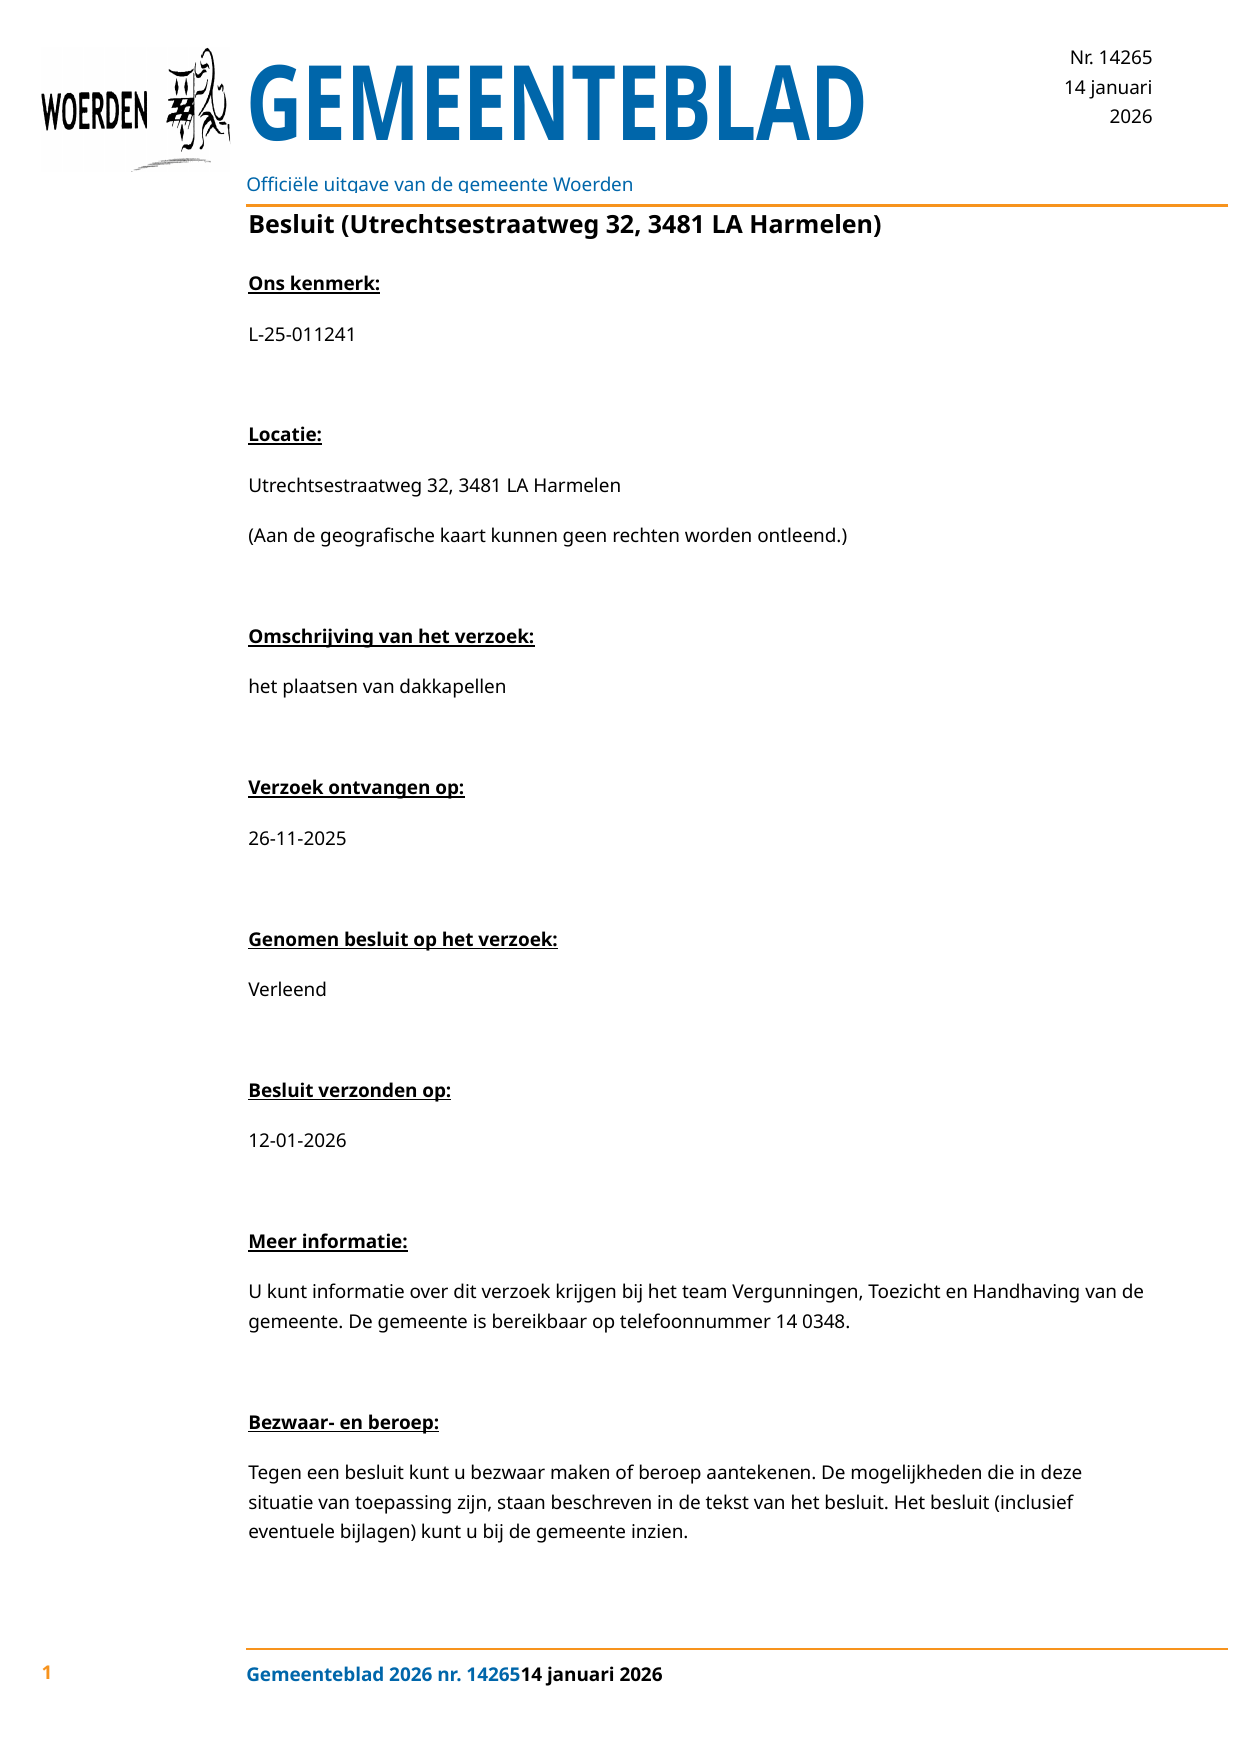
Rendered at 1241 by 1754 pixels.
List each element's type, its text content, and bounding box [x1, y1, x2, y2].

text Genomen besluit op het verzoek: [248, 926, 1152, 951]
text Meer informatie: [248, 1228, 1152, 1254]
text Besluit verzonden op: [248, 1077, 1152, 1103]
picture [41, 47, 231, 172]
text Besluit (Utrechtsestraatweg 32, 3481 LA Harmelen) [248, 207, 1152, 241]
text L-25-011241 [248, 321, 1152, 346]
text Bezwaar- en beroep: [248, 1409, 1152, 1435]
text Verleend [248, 976, 1152, 1002]
text Omschrijving van het verzoek: [248, 623, 1152, 649]
text Ons kenmerk: [248, 270, 1152, 296]
text Verzoek ontvangen op: [248, 774, 1152, 800]
text U kunt informatie over dit verzoek krijgen bij het team Vergunningen, Toezicht en Handhaving van de gemeente. De gemeente is bereikbaar op telefoonnummer 14 0348. [248, 1279, 1152, 1334]
text het plaatsen van dakkapellen [248, 674, 1152, 699]
text 12-01-2026 [248, 1127, 1152, 1153]
text Tegen een besluit kunt u bezwaar maken of beroep aantekenen. De mogelijkheden die in deze situatie van toepassing zijn, staan beschreven in de tekst van het besluit. Het besluit (inclusief eventuele bijlagen) kunt u bij de gemeente inzien. [248, 1459, 1152, 1544]
text (Aan de geografische kaart kunnen geen rechten worden ontleend.) [248, 522, 1152, 548]
text Locatie: [248, 422, 1152, 447]
text Utrechtsestraatweg 32, 3481 LA Harmelen [248, 472, 1152, 498]
text 26-11-2025 [248, 825, 1152, 851]
